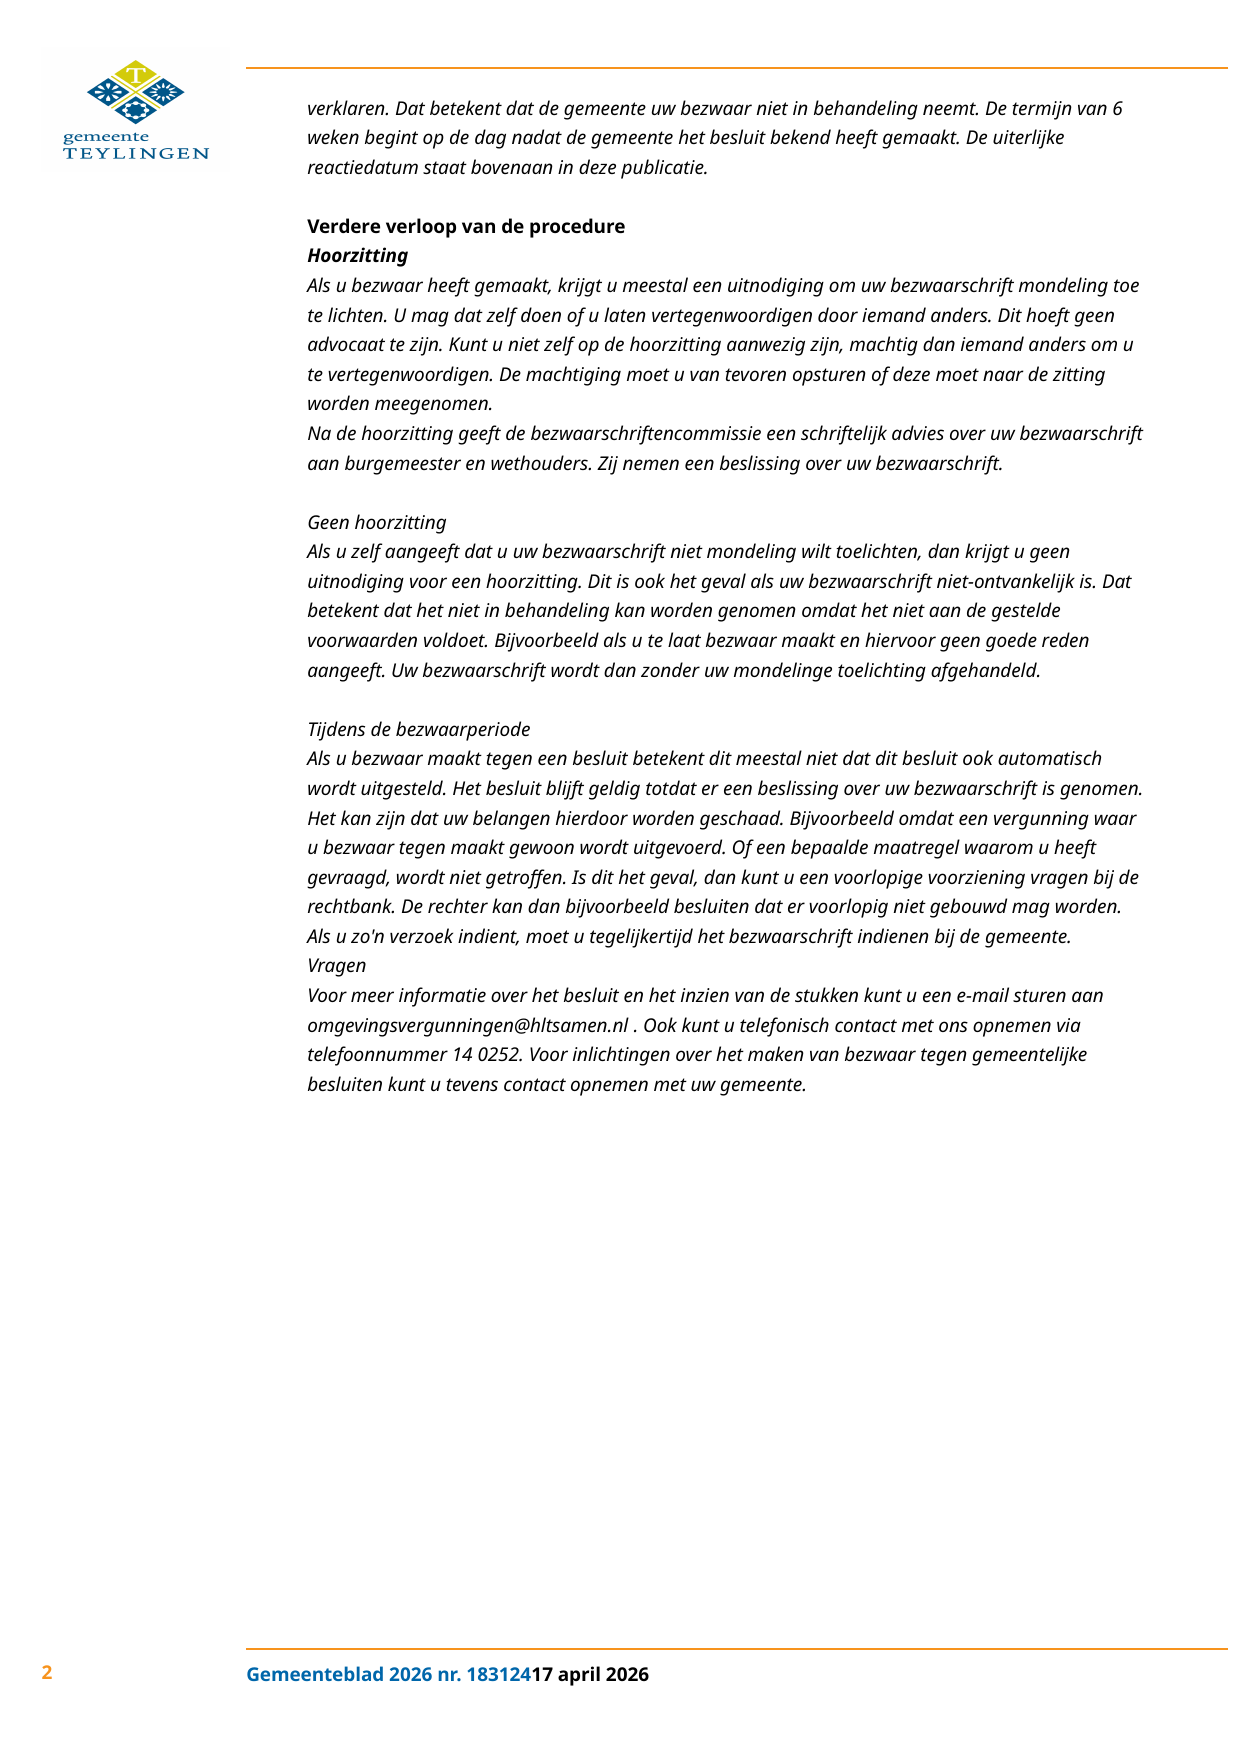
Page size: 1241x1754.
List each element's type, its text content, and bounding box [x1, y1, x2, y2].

list Geen hoorzitting [248, 509, 1152, 535]
list verklaren. Dat betekent dat de gemeente uw bezwaar niet in behandeling neemt. De termijn van 6 weken begint op de dag nadat de gemeente het besluit bekend heeft gemaakt. De uiterlijke reactiedatum staat bovenaan in deze publicatie. [248, 95, 1152, 180]
picture [41, 47, 231, 172]
list Voor meer informatie over het besluit en het inzien van de stukken kunt u een e-mail sturen aan omgevingsvergunningen@hltsamen.nl . Ook kunt u telefonisch contact met ons opnemen via telefoonnummer 14 0252. Voor inlichtingen over het maken van bezwaar tegen gemeentelijke besluiten kunt u tevens contact opnemen met uw gemeente. [248, 982, 1152, 1097]
list Verdere verloop van de procedure [248, 213, 1152, 239]
list Hoorzitting [248, 243, 1152, 268]
list Tijdens de bezwaarperiode [248, 716, 1152, 742]
list Als u bezwaar heeft gemaakt, krijgt u meestal een uitnodiging om uw bezwaarschrift mondeling toe te lichten. U mag dat zelf doen of u laten vertegenwoordigen door iemand anders. Dit hoeft geen advocaat te zijn. Kunt u niet zelf op de hoorzitting aanwezig zijn, machtig dan iemand anders om u te vertegenwoordigen. De machtiging moet u van tevoren opsturen of deze moet naar de zitting worden meegenomen. [248, 272, 1152, 416]
list Na de hoorzitting geeft de bezwaarschriftencommissie een schriftelijk advies over uw bezwaarschrift aan burgemeester en wethouders. Zij nemen een beslissing over uw bezwaarschrift. [248, 420, 1152, 476]
list Vragen [248, 953, 1152, 978]
list Als u bezwaar maakt tegen een besluit betekent dit meestal niet dat dit besluit ook automatisch wordt uitgesteld. Het besluit blijft geldig totdat er een beslissing over uw bezwaarschrift is genomen. Het kan zijn dat uw belangen hierdoor worden geschaad. Bijvoorbeeld omdat een vergunning waar u bezwaar tegen maakt gewoon wordt uitgevoerd. Of een bepaalde maatregel waarom u heeft gevraagd, wordt niet getroffen. Is dit het geval, dan kunt u een voorlopige voorziening vragen bij de rechtbank. De rechter kan dan bijvoorbeeld besluiten dat er voorlopig niet gebouwd mag worden. Als u zo'n verzoek indient, moet u tegelijkertijd het bezwaarschrift indienen bij de gemeente. [248, 746, 1152, 949]
list Als u zelf aangeeft dat u uw bezwaarschrift niet mondeling wilt toelichten, dan krijgt u geen uitnodiging voor een hoorzitting. Dit is ook het geval als uw bezwaarschrift niet-ontvankelijk is. Dat betekent dat het niet in behandeling kan worden genomen omdat het niet aan de gestelde voorwaarden voldoet. Bijvoorbeeld als u te laat bezwaar maakt en hiervoor geen goede reden aangeeft. Uw bezwaarschrift wordt dan zonder uw mondelinge toelichting afgehandeld. [248, 538, 1152, 683]
